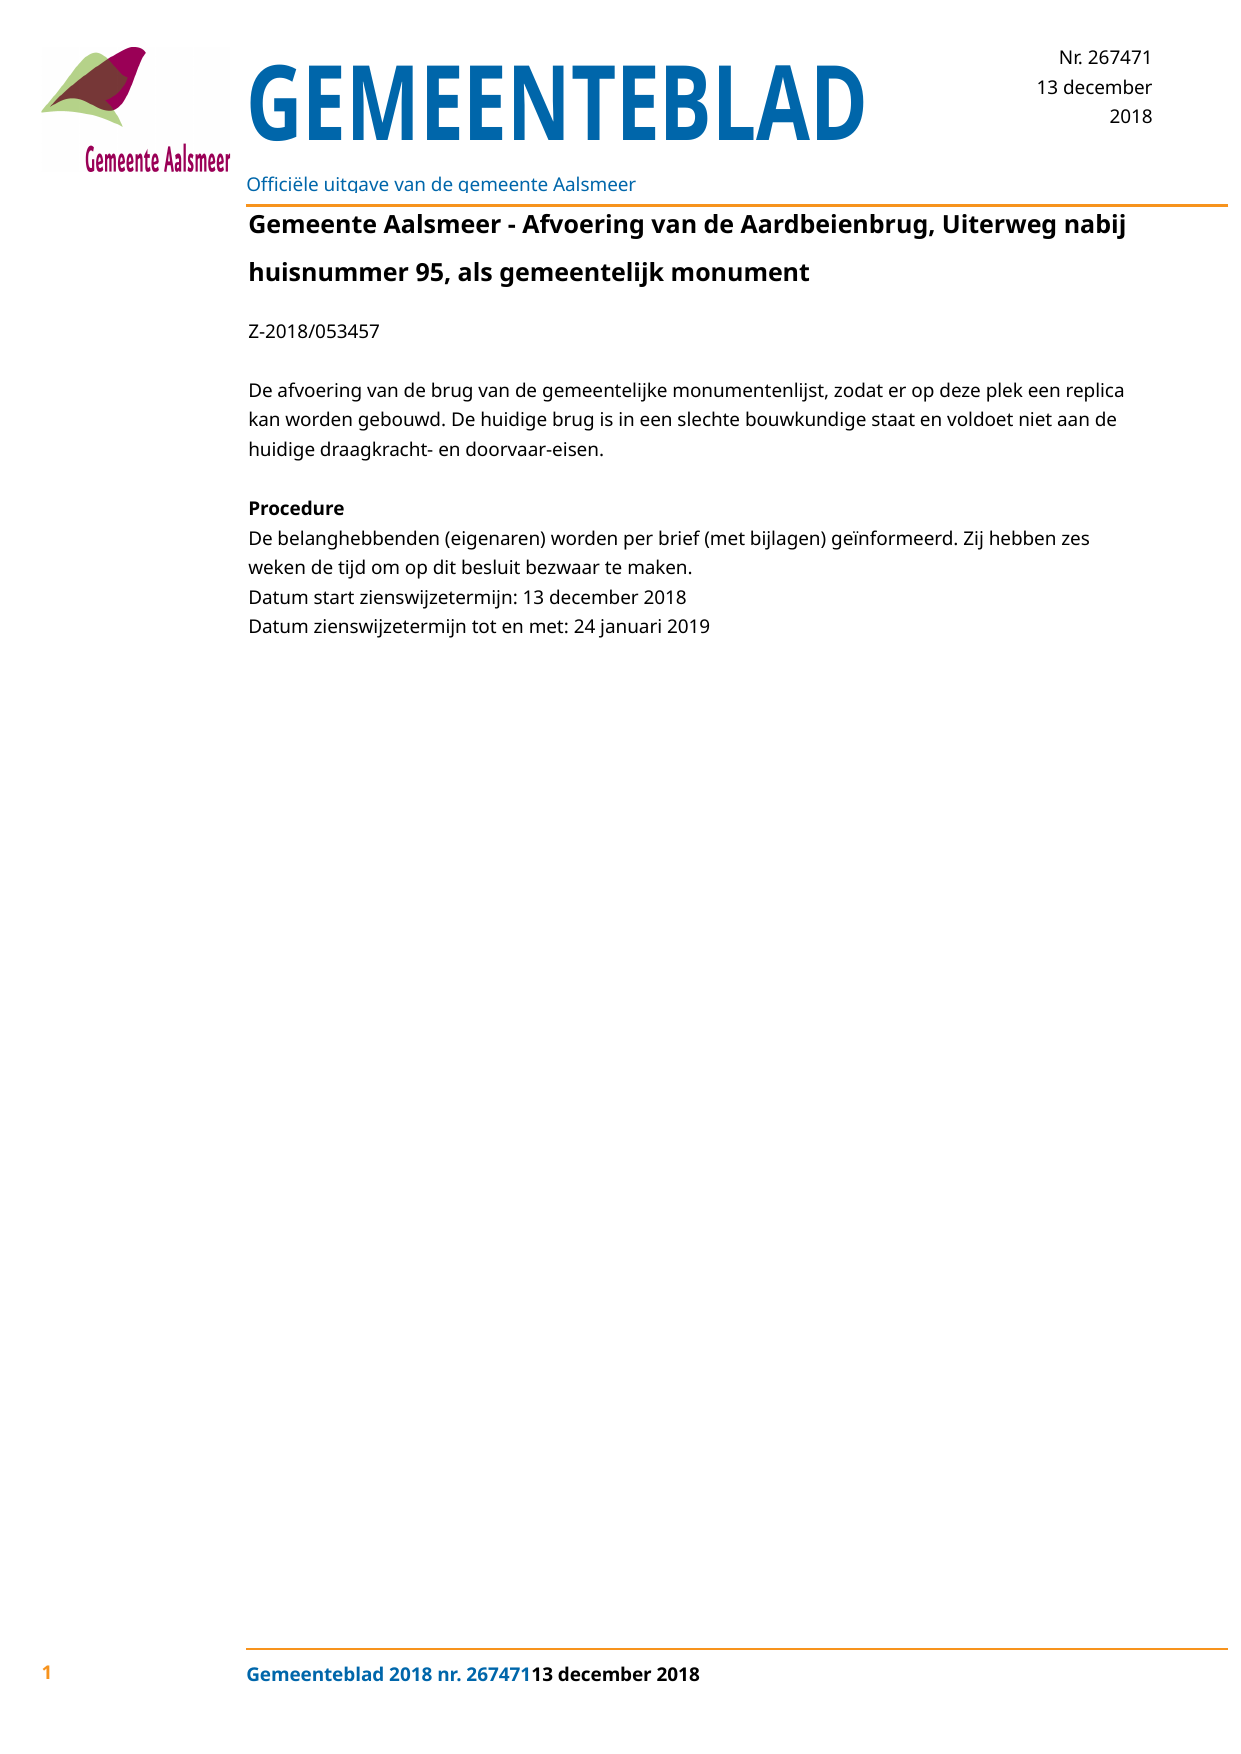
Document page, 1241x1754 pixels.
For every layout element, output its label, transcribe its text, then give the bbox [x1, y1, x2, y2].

text Gemeente Aalsmeer - Afvoering van de Aardbeienbrug, Uiterweg nabij huisnummer 95, als gemeentelijk monument [248, 207, 1152, 288]
text Procedure [248, 495, 1152, 521]
text De belanghebbenden (eigenaren) worden per brief (met bijlagen) geïnformeerd. Zij hebben zes weken de tijd om op dit besluit bezwaar te maken. [248, 525, 1152, 580]
text De afvoering van de brug van de gemeentelijke monumentenlijst, zodat er op deze plek een replica kan worden gebouwd. De huidige brug is in een slechte bouwkundige staat en voldoet niet aan de huidige draagkracht- en doorvaar-eisen. [248, 377, 1152, 462]
text Z-2018/053457 [248, 318, 1152, 344]
text Datum zienswijzetermijn tot en met: 24 januari 2019 [248, 614, 1152, 639]
text Datum start zienswijzetermijn: 13 december 2018 [248, 584, 1152, 610]
picture [41, 47, 231, 172]
